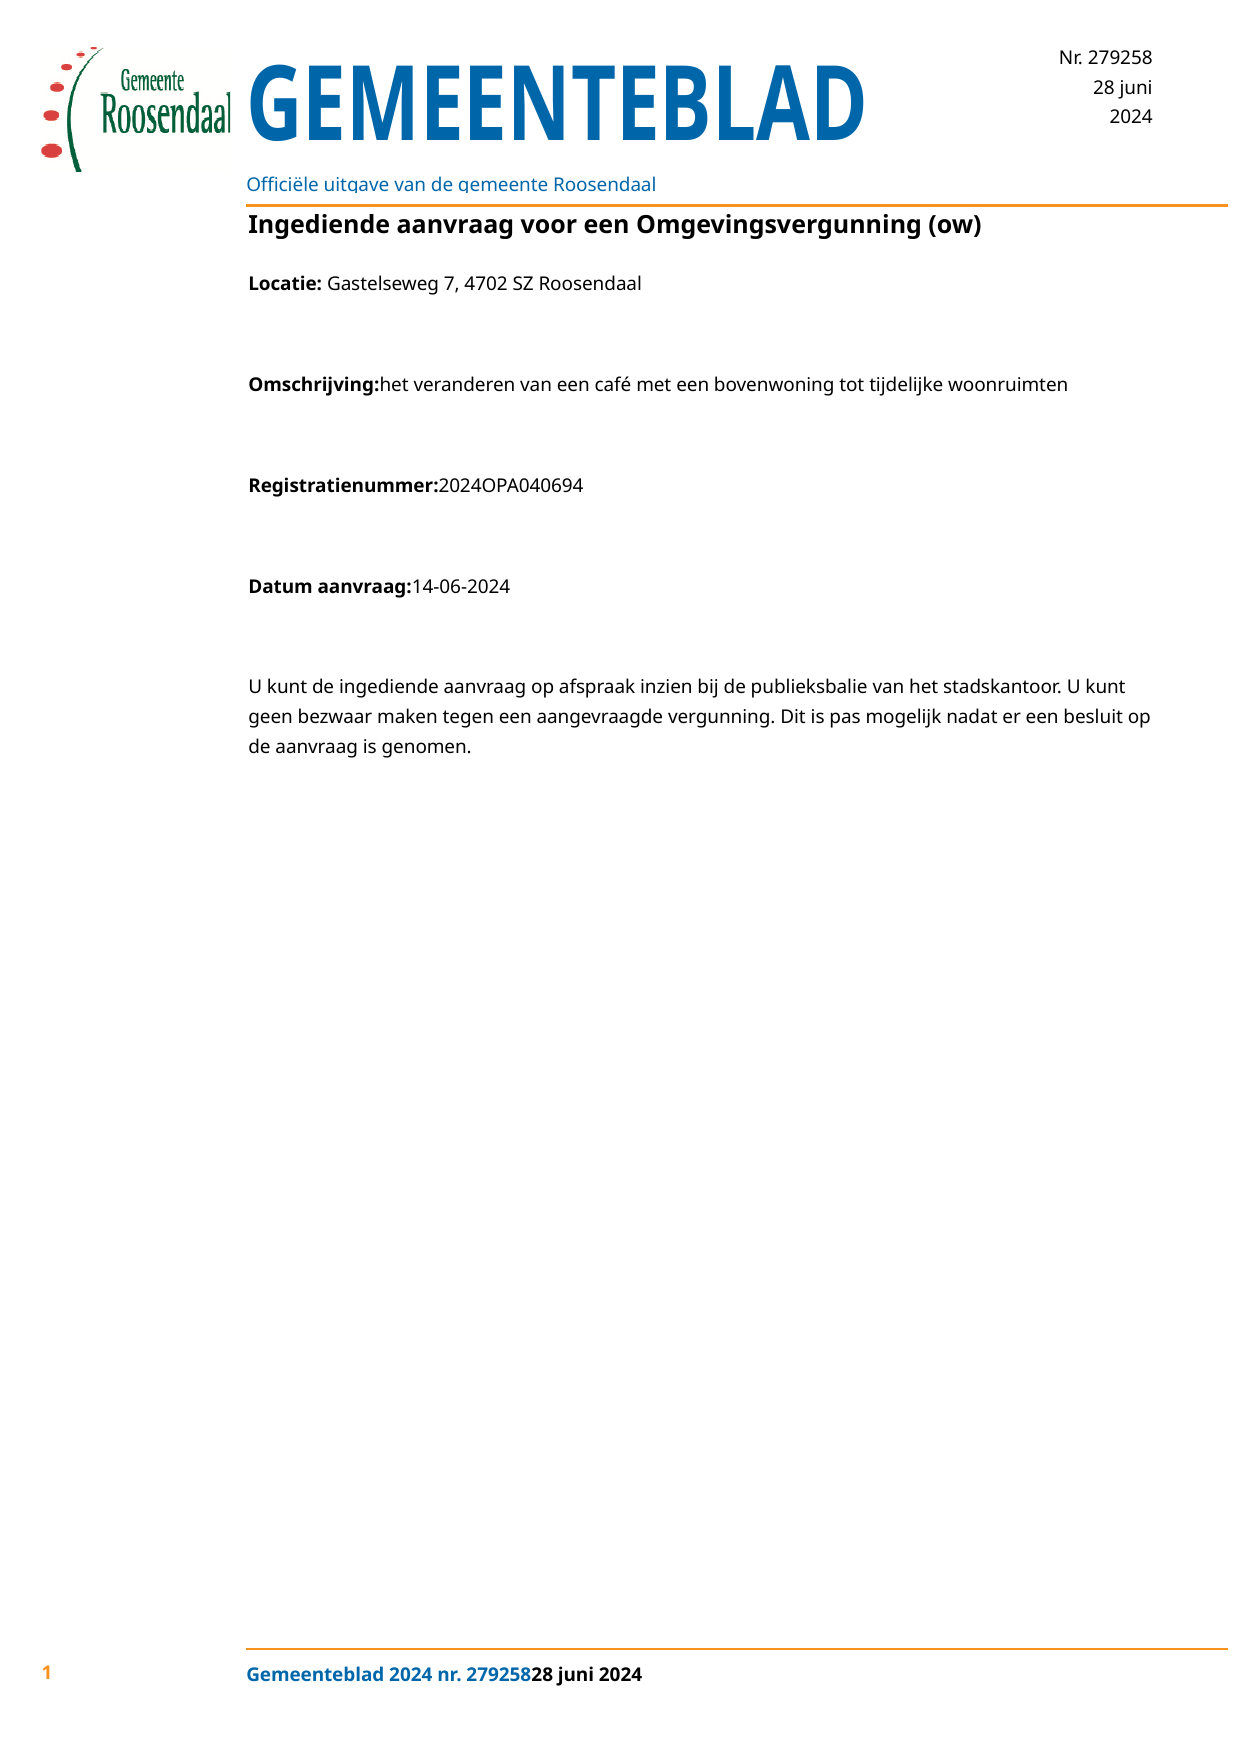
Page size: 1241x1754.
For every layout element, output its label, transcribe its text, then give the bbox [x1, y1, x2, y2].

text Datum aanvraag:14-06-2024 [248, 573, 1152, 598]
text Omschrijving:het veranderen van een café met een bovenwoning tot tijdelijke woonruimten [248, 371, 1152, 397]
picture [41, 47, 231, 172]
text Ingediende aanvraag voor een Omgevingsvergunning (ow) [248, 207, 1152, 241]
text U kunt de ingediende aanvraag op afspraak inzien bij de publieksbalie van het stadskantoor. U kunt geen bezwaar maken tegen een aangevraagde vergunning. Dit is pas mogelijk nadat er een besluit op de aanvraag is genomen. [248, 674, 1152, 758]
text Registratienummer:2024OPA040694 [248, 472, 1152, 498]
text Locatie: Gastelseweg 7, 4702 SZ Roosendaal [248, 270, 1152, 296]
